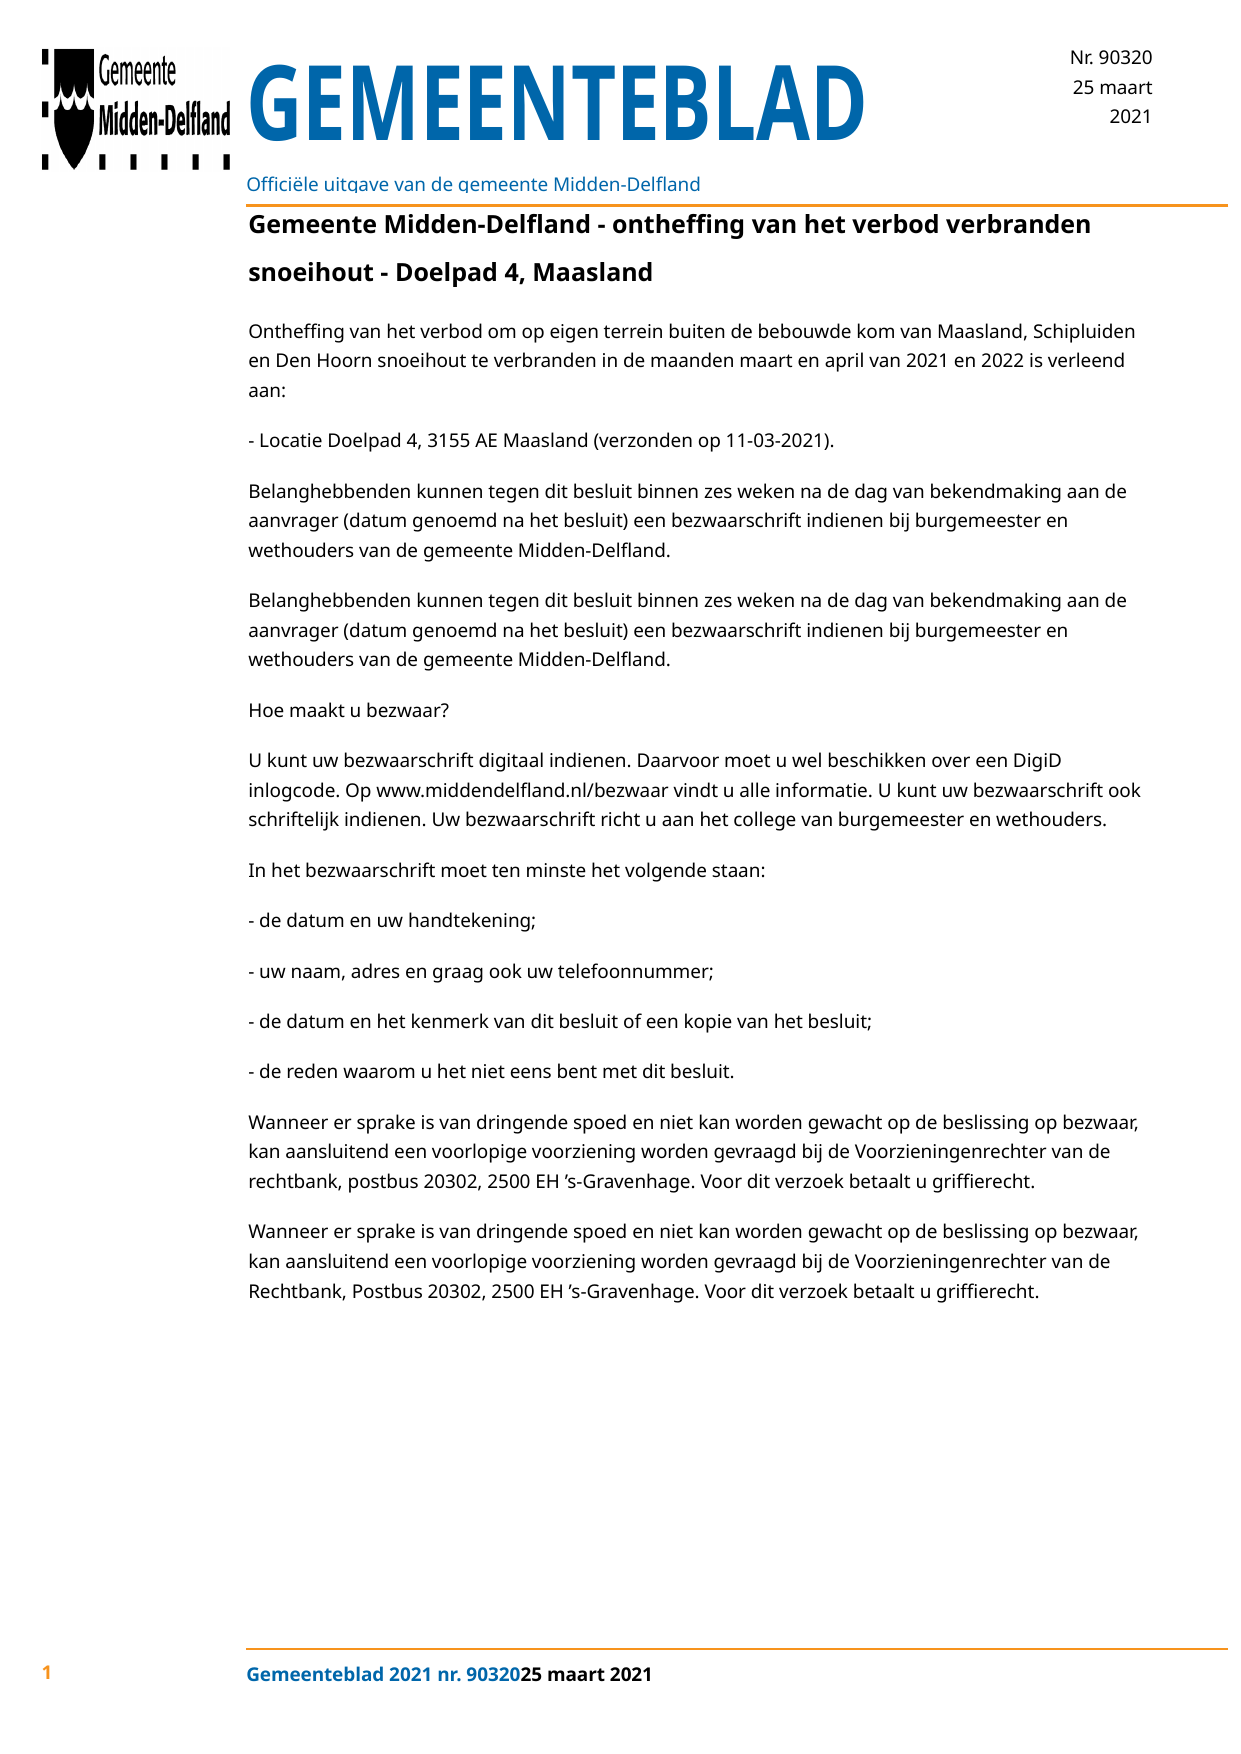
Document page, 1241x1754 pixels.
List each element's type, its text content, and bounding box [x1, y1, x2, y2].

text Gemeente Midden-Delfland - ontheffing van het verbod verbranden snoeihout - Doelpad 4, Maasland [248, 207, 1152, 288]
text Belanghebbenden kunnen tegen dit besluit binnen zes weken na de dag van bekendmaking aan de aanvrager (datum genoemd na het besluit) een bezwaarschrift indienen bij burgemeester en wethouders van de gemeente Midden-Delfland. [248, 478, 1152, 563]
text Hoe maakt u bezwaar? [248, 697, 1152, 723]
text In het bezwaarschrift moet ten minste het volgende staan: [248, 857, 1152, 883]
text - de datum en het kenmerk van dit besluit of een kopie van het besluit; [248, 1008, 1152, 1034]
text - de reden waarom u het niet eens bent met dit besluit. [248, 1059, 1152, 1084]
text Wanneer er sprake is van dringende spoed en niet kan worden gewacht op de beslissing op bezwaar, kan aansluitend een voorlopige voorziening worden gevraagd bij de Voorzieningenrechter van de Rechtbank, Postbus 20302, 2500 EH ’s-Gravenhage. Voor dit verzoek betaalt u griffierecht. [248, 1219, 1152, 1304]
text - Locatie Doelpad 4, 3155 AE Maasland (verzonden op 11-03-2021). [248, 427, 1152, 453]
text Belanghebbenden kunnen tegen dit besluit binnen zes weken na de dag van bekendmaking aan de aanvrager (datum genoemd na het besluit) een bezwaarschrift indienen bij burgemeester en wethouders van de gemeente Midden-Delfland.​ [248, 587, 1152, 672]
picture [41, 47, 231, 172]
text U kunt uw bezwaarschrift digitaal indienen. Daarvoor moet u wel beschikken over een DigiD inlogcode. Op www.middendelfland.nl/bezwaar vindt u alle informatie. U kunt uw bezwaarschrift ook schriftelijk indienen. Uw bezwaarschrift richt u aan het college van burgemeester en wethouders. [248, 747, 1152, 832]
text Ontheffing van het verbod om op eigen terrein buiten de bebouwde kom van Maasland, Schipluiden en Den Hoorn snoeihout te verbranden in de maanden maart en april van 2021 en 2022 is verleend aan: [248, 318, 1152, 403]
text ​Wanneer er sprake is van dringende spoed en niet kan worden gewacht op de beslissing op bezwaar, kan aansluitend een voorlopige voorziening worden gevraagd bij de Voorzieningenrechter van de rechtbank, postbus 20302, 2500 EH ’s-Gravenhage. Voor dit verzoek betaalt u griffierecht. [248, 1109, 1152, 1194]
text - de datum en uw handtekening; [248, 907, 1152, 933]
text - uw naam, adres en graag ook uw telefoonnummer; [248, 958, 1152, 984]
